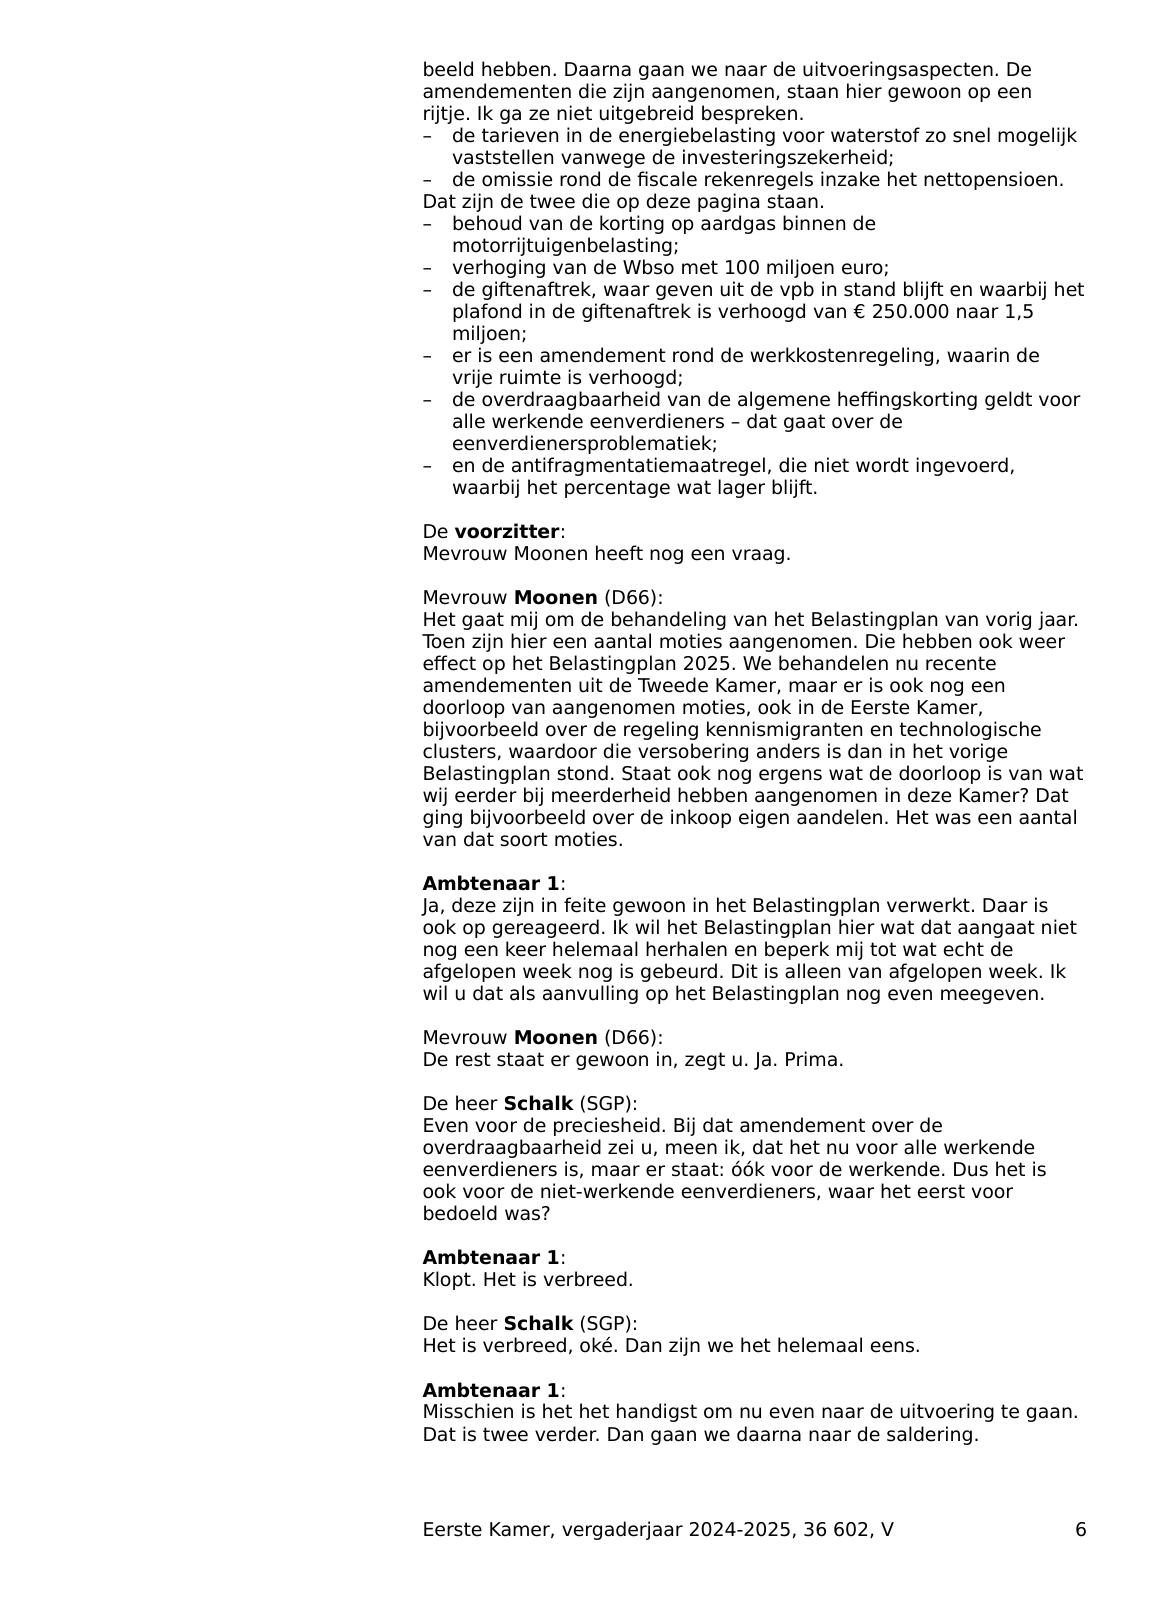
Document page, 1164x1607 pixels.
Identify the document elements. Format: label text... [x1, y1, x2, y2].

text Dat zijn de twee die op deze pagina staan. [422, 191, 1087, 213]
text – de tarieven in de energiebelasting voor waterstof zo snel mogelijk vaststellen vanwege de investeringszekerheid; [422, 125, 1087, 169]
text – de omissie rond de fiscale rekenregels inzake het nettopensioen. [422, 169, 1087, 191]
text Misschien is het het handigst om nu even naar de uitvoering te gaan. Dat is twee verder. Dan gaan we daarna naar de saldering. [422, 1401, 1087, 1445]
text – verhoging van de Wbso met 100 miljoen euro; [422, 257, 1087, 279]
text De rest staat er gewoon in, zegt u. Ja. Prima. [422, 1049, 1087, 1071]
text – behoud van de korting op aardgas binnen de motorrijtuigenbelasting; [422, 213, 1087, 257]
text Ambtenaar 1: [422, 873, 1087, 895]
text De voorzitter: [422, 521, 1087, 543]
text Het gaat mij om de behandeling van het Belastingplan van vorig jaar. Toen zijn hier een aantal moties aangenomen. Die hebben ook weer effect op het Belastingplan 2025. We behandelen nu recente amendementen uit de Tweede Kamer, maar er is ook nog een doorloop van aangenomen moties, ook in de Eerste Kamer, bijvoorbeeld over de regeling kennismigranten en technologische clusters, waardoor die versobering anders is dan in het vorige Belastingplan stond. Staat ook nog ergens wat de doorloop is van wat wij eerder bij meerderheid hebben aangenomen in deze Kamer? Dat ging bijvoorbeeld over de inkoop eigen aandelen. Het was een aantal van dat soort moties. [422, 609, 1087, 851]
text Mevrouw Moonen (D66): [422, 587, 1087, 609]
text Ambtenaar 1: [422, 1379, 1087, 1401]
text Mevrouw Moonen heeft nog een vraag. [422, 543, 1087, 565]
text – de giftenaftrek, waar geven uit de vpb in stand blijft en waarbij het plafond in de giftenaftrek is verhoogd van € 250.000 naar 1,5 miljoen; [422, 279, 1087, 345]
text beeld hebben. Daarna gaan we naar de uitvoeringsaspecten. De amendementen die zijn aangenomen, staan hier gewoon op een rijtje. Ik ga ze niet uitgebreid bespreken. [422, 59, 1087, 125]
text – er is een amendement rond de werkkostenregeling, waarin de vrije ruimte is verhoogd; [422, 345, 1087, 389]
text Ambtenaar 1: [422, 1247, 1087, 1269]
text Ja, deze zijn in feite gewoon in het Belastingplan verwerkt. Daar is ook op gereageerd. Ik wil het Belastingplan hier wat dat aangaat niet nog een keer helemaal herhalen en beperk mij tot wat echt de afgelopen week nog is gebeurd. Dit is alleen van afgelopen week. Ik wil u dat als aanvulling op het Belastingplan nog even meegeven. [422, 895, 1087, 1005]
text – de overdraagbaarheid van de algemene heffingskorting geldt voor alle werkende eenverdieners – dat gaat over de eenverdienersproblematiek; [422, 389, 1087, 455]
text Mevrouw Moonen (D66): [422, 1027, 1087, 1049]
text De heer Schalk (SGP): [422, 1313, 1087, 1335]
text De heer Schalk (SGP): [422, 1093, 1087, 1115]
text Het is verbreed, oké. Dan zijn we het helemaal eens. [422, 1335, 1087, 1357]
text – en de antifragmentatiemaatregel, die niet wordt ingevoerd, waarbij het percentage wat lager blijft. [422, 455, 1087, 499]
text Even voor de preciesheid. Bij dat amendement over de overdraagbaarheid zei u, meen ik, dat het nu voor alle werkende eenverdieners is, maar er staat: óók voor de werkende. Dus het is ook voor de niet-werkende eenverdieners, waar het eerst voor bedoeld was? [422, 1115, 1087, 1225]
text Klopt. Het is verbreed. [422, 1269, 1087, 1291]
